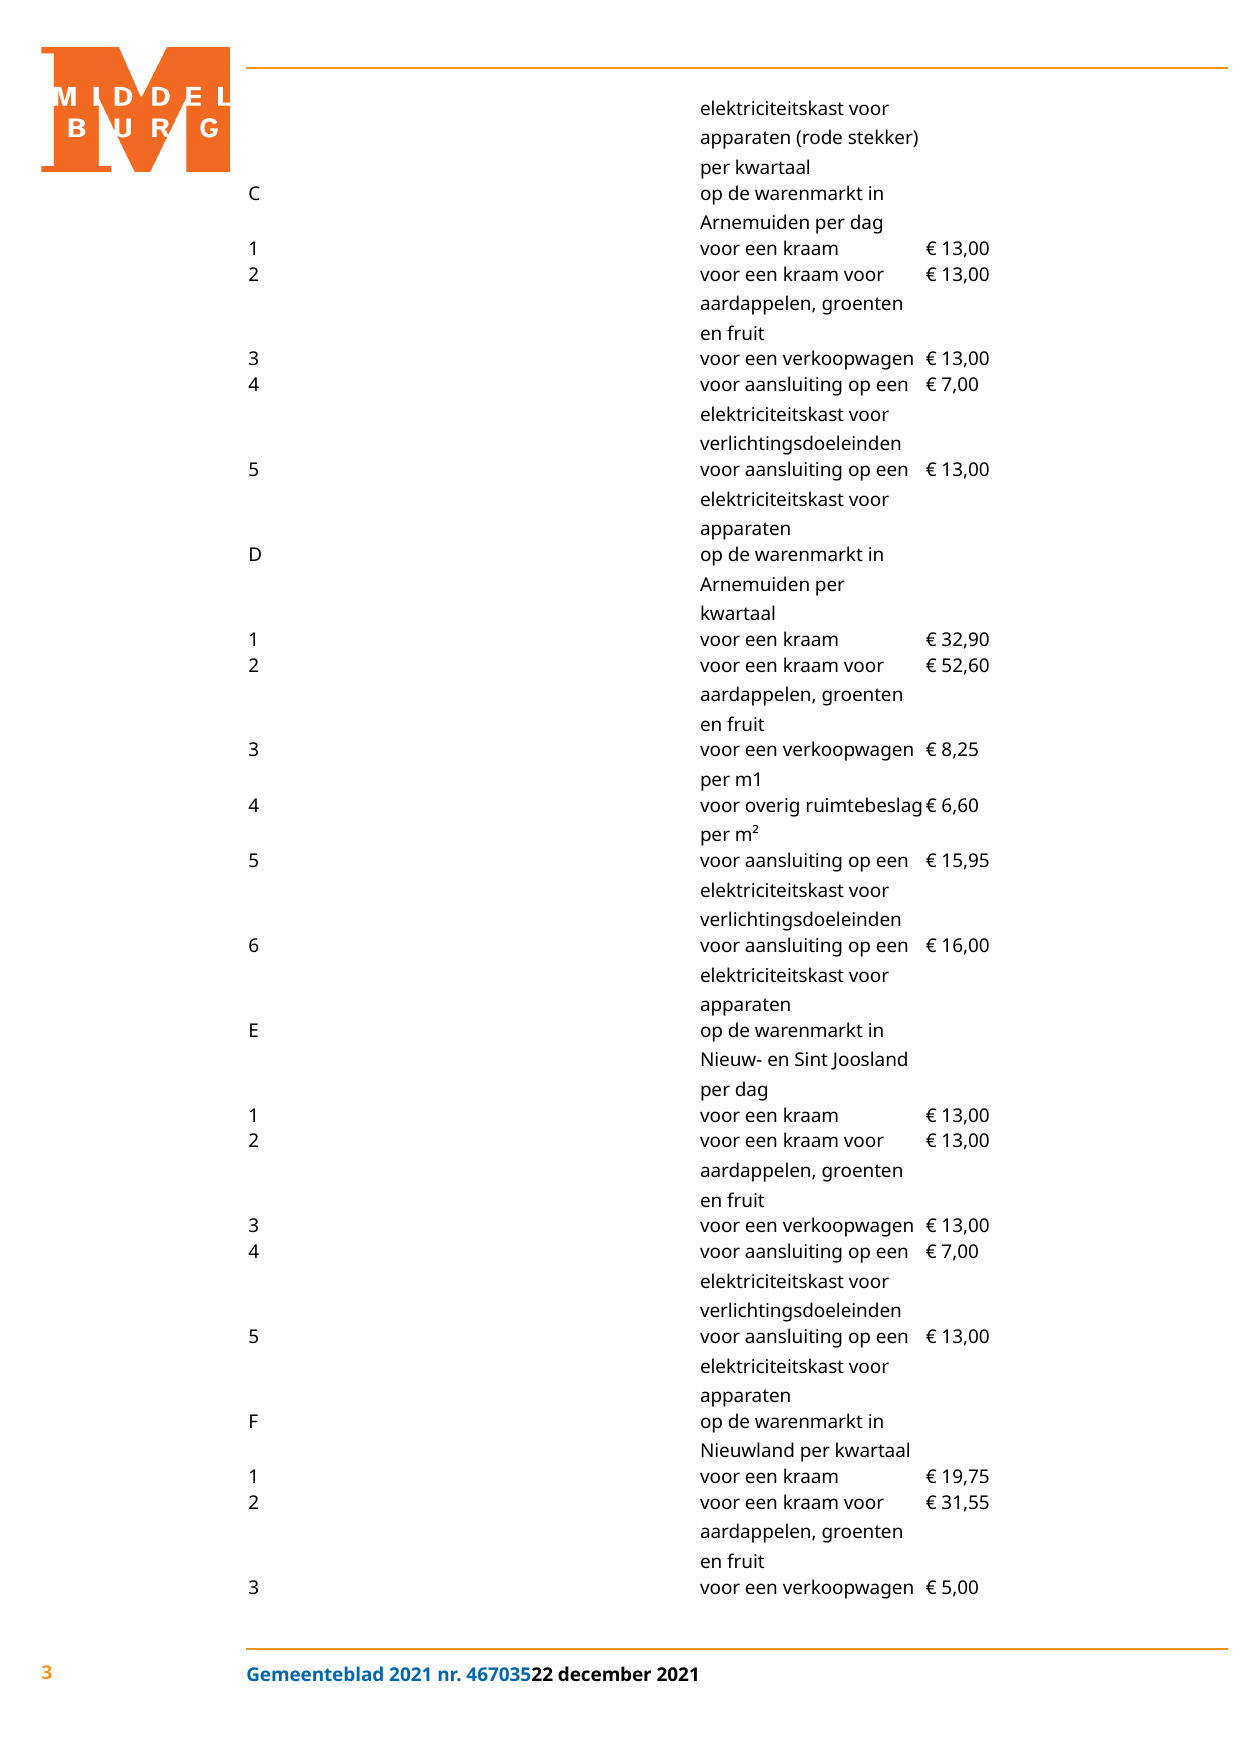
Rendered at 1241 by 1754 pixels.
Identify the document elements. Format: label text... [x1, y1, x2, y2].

table_cell 1 [248, 1464, 700, 1489]
table_cell 6 [248, 932, 700, 1017]
table_cell E [248, 1017, 700, 1102]
table_cell 4 [248, 1238, 700, 1323]
table_cell voor een kraam voor aardappelen, groenten en fruit [700, 1128, 926, 1213]
table_cell voor een verkoopwagen [700, 346, 926, 371]
table_cell voor een kraam voor aardappelen, groenten en fruit [700, 1489, 926, 1574]
table_cell 1 [248, 1102, 700, 1128]
table_cell 3 [248, 1574, 700, 1600]
table_cell € 8,25 [926, 737, 1152, 792]
table_cell voor een kraam [700, 626, 926, 652]
table_cell [248, 95, 700, 180]
table_cell € 13,00 [926, 456, 1152, 541]
table_cell [926, 1408, 1152, 1463]
table_cell voor aansluiting op een elektriciteitskast voor verlichtingsdoeleinden [700, 371, 926, 456]
table_cell F [248, 1408, 700, 1463]
table_cell € 7,00 [926, 371, 1152, 456]
table_cell 4 [248, 792, 700, 847]
table_cell op de warenmarkt in Arnemuiden per kwartaal [700, 541, 926, 626]
table_cell 4 [248, 371, 700, 456]
table_cell € 5,00 [926, 1574, 1152, 1600]
table_cell € 13,00 [926, 235, 1152, 261]
table_cell € 13,00 [926, 346, 1152, 371]
table_cell voor een verkoopwagen [700, 1213, 926, 1238]
table_cell elektriciteitskast voor apparaten (rode stekker) per kwartaal [700, 95, 926, 180]
table_cell € 15,95 [926, 847, 1152, 932]
table_cell D [248, 541, 700, 626]
table_cell voor een kraam voor aardappelen, groenten en fruit [700, 652, 926, 737]
table_cell voor een verkoopwagen [700, 1574, 926, 1600]
table_cell [926, 541, 1152, 626]
table_cell voor een kraam [700, 235, 926, 261]
table_cell € 16,00 [926, 932, 1152, 1017]
table_cell 2 [248, 652, 700, 737]
table_cell voor aansluiting op een elektriciteitskast voor apparaten [700, 1323, 926, 1408]
table_cell 3 [248, 737, 700, 792]
table_cell voor een kraam voor aardappelen, groenten en fruit [700, 261, 926, 346]
table_cell 2 [248, 1489, 700, 1574]
table_cell € 32,90 [926, 626, 1152, 652]
table_cell 3 [248, 346, 700, 371]
table_cell € 52,60 [926, 652, 1152, 737]
table_cell € 31,55 [926, 1489, 1152, 1574]
table_cell 1 [248, 626, 700, 652]
table_cell 5 [248, 847, 700, 932]
table_cell op de warenmarkt in Nieuwland per kwartaal [700, 1408, 926, 1463]
table_cell voor aansluiting op een elektriciteitskast voor verlichtingsdoeleinden [700, 1238, 926, 1323]
table_cell voor aansluiting op een elektriciteitskast voor verlichtingsdoeleinden [700, 847, 926, 932]
table_cell [926, 95, 1152, 180]
table_cell voor een kraam [700, 1102, 926, 1128]
table_cell € 13,00 [926, 1213, 1152, 1238]
table_cell 2 [248, 261, 700, 346]
table_cell voor aansluiting op een elektriciteitskast voor apparaten [700, 932, 926, 1017]
picture [41, 47, 231, 172]
table_cell op de warenmarkt in Arnemuiden per dag [700, 180, 926, 235]
table_cell [926, 180, 1152, 235]
table_cell voor aansluiting op een elektriciteitskast voor apparaten [700, 456, 926, 541]
table_cell voor een kraam [700, 1464, 926, 1489]
table_cell [926, 1017, 1152, 1102]
table_cell € 19,75 [926, 1464, 1152, 1489]
table_cell € 13,00 [926, 1102, 1152, 1128]
table_cell 3 [248, 1213, 700, 1238]
table_cell € 6,60 [926, 792, 1152, 847]
table_cell € 13,00 [926, 261, 1152, 346]
table_cell € 13,00 [926, 1323, 1152, 1408]
table_cell 5 [248, 456, 700, 541]
table_cell op de warenmarkt in Nieuw- en Sint Joosland per dag [700, 1017, 926, 1102]
table_cell C [248, 180, 700, 235]
table_cell € 7,00 [926, 1238, 1152, 1323]
table_cell voor overig ruimtebeslag per m² [700, 792, 926, 847]
table_cell voor een verkoopwagen per m1 [700, 737, 926, 792]
table_cell 2 [248, 1128, 700, 1213]
table_cell 5 [248, 1323, 700, 1408]
table_cell 1 [248, 235, 700, 261]
table_cell € 13,00 [926, 1128, 1152, 1213]
